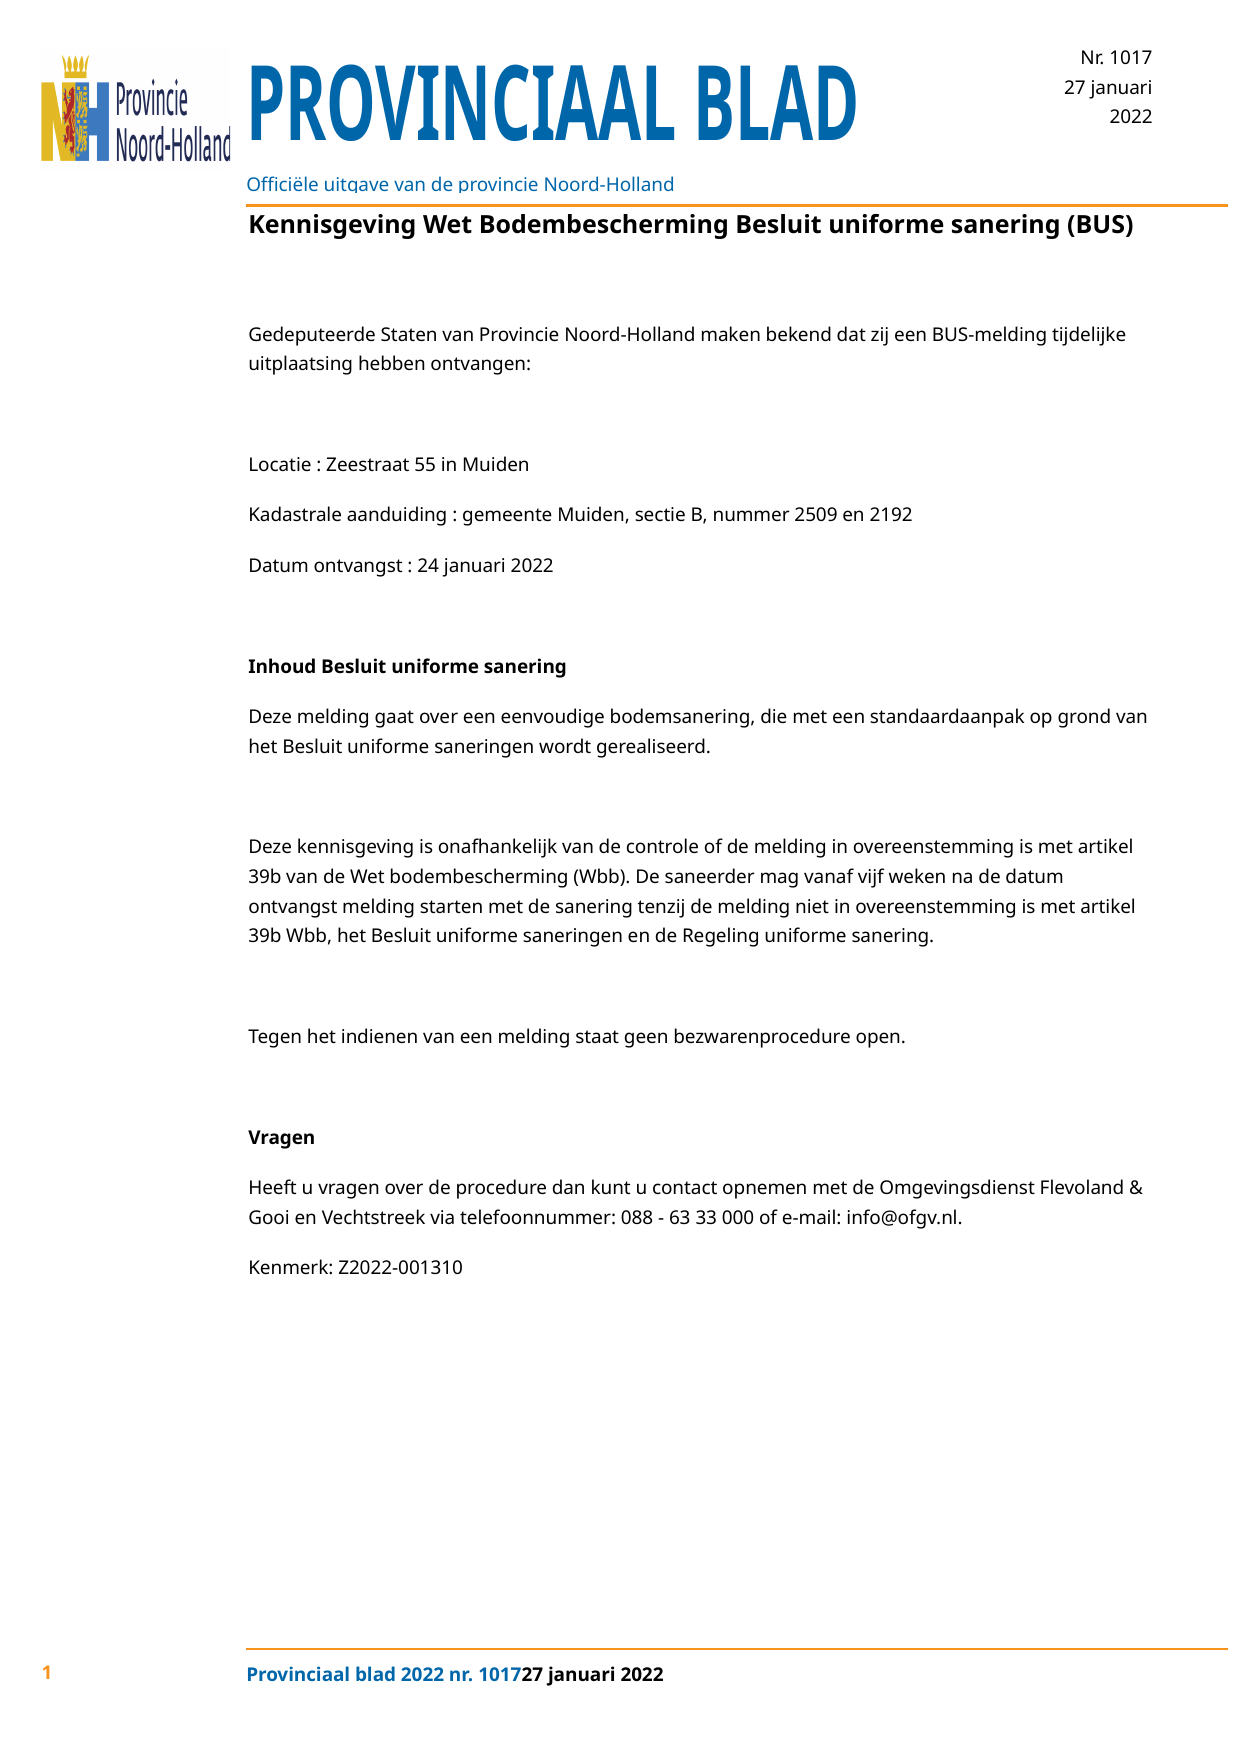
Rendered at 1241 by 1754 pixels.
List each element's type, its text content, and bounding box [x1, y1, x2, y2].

text Locatie : Zeestraat 55 in Muiden [248, 451, 1152, 477]
text Heeft u vragen over de procedure dan kunt u contact opnemen met de Omgevingsdienst Flevoland & Gooi en Vechtstreek via telefoonnummer: 088 - 63 33 000 of e-mail: info@ofgv.nl. [248, 1174, 1152, 1230]
text Kenmerk: Z2022-001310 [248, 1254, 1152, 1280]
picture [41, 47, 231, 172]
text Kadastrale aanduiding : gemeente Muiden, sectie B, nummer 2509 en 2192 [248, 502, 1152, 527]
text Inhoud Besluit uniforme sanering [248, 653, 1152, 678]
text Deze melding gaat over een eenvoudige bodemsanering, die met een standaardaanpak op grond van het Besluit uniforme saneringen wordt gerealiseerd. [248, 703, 1152, 758]
text Deze kennisgeving is onafhankelijk van de controle of de melding in overeenstemming is met artikel 39b van de Wet bodembescherming (Wbb). De saneerder mag vanaf vijf weken na de datum ontvangst melding starten met de sanering tenzij de melding niet in overeenstemming is met artikel 39b Wbb, het Besluit uniforme saneringen en de Regeling uniforme sanering. [248, 834, 1152, 948]
text Kennisgeving Wet Bodembescherming Besluit uniforme sanering (BUS) [248, 207, 1152, 241]
text Datum ontvangst : 24 januari 2022 [248, 552, 1152, 578]
text Tegen het indienen van een melding staat geen bezwarenprocedure open. [248, 1023, 1152, 1049]
text Gedeputeerde Staten van Provincie Noord-Holland maken bekend dat zij een BUS-melding tijdelijke uitplaatsing hebben ontvangen: [248, 321, 1152, 376]
text Vragen [248, 1124, 1152, 1150]
